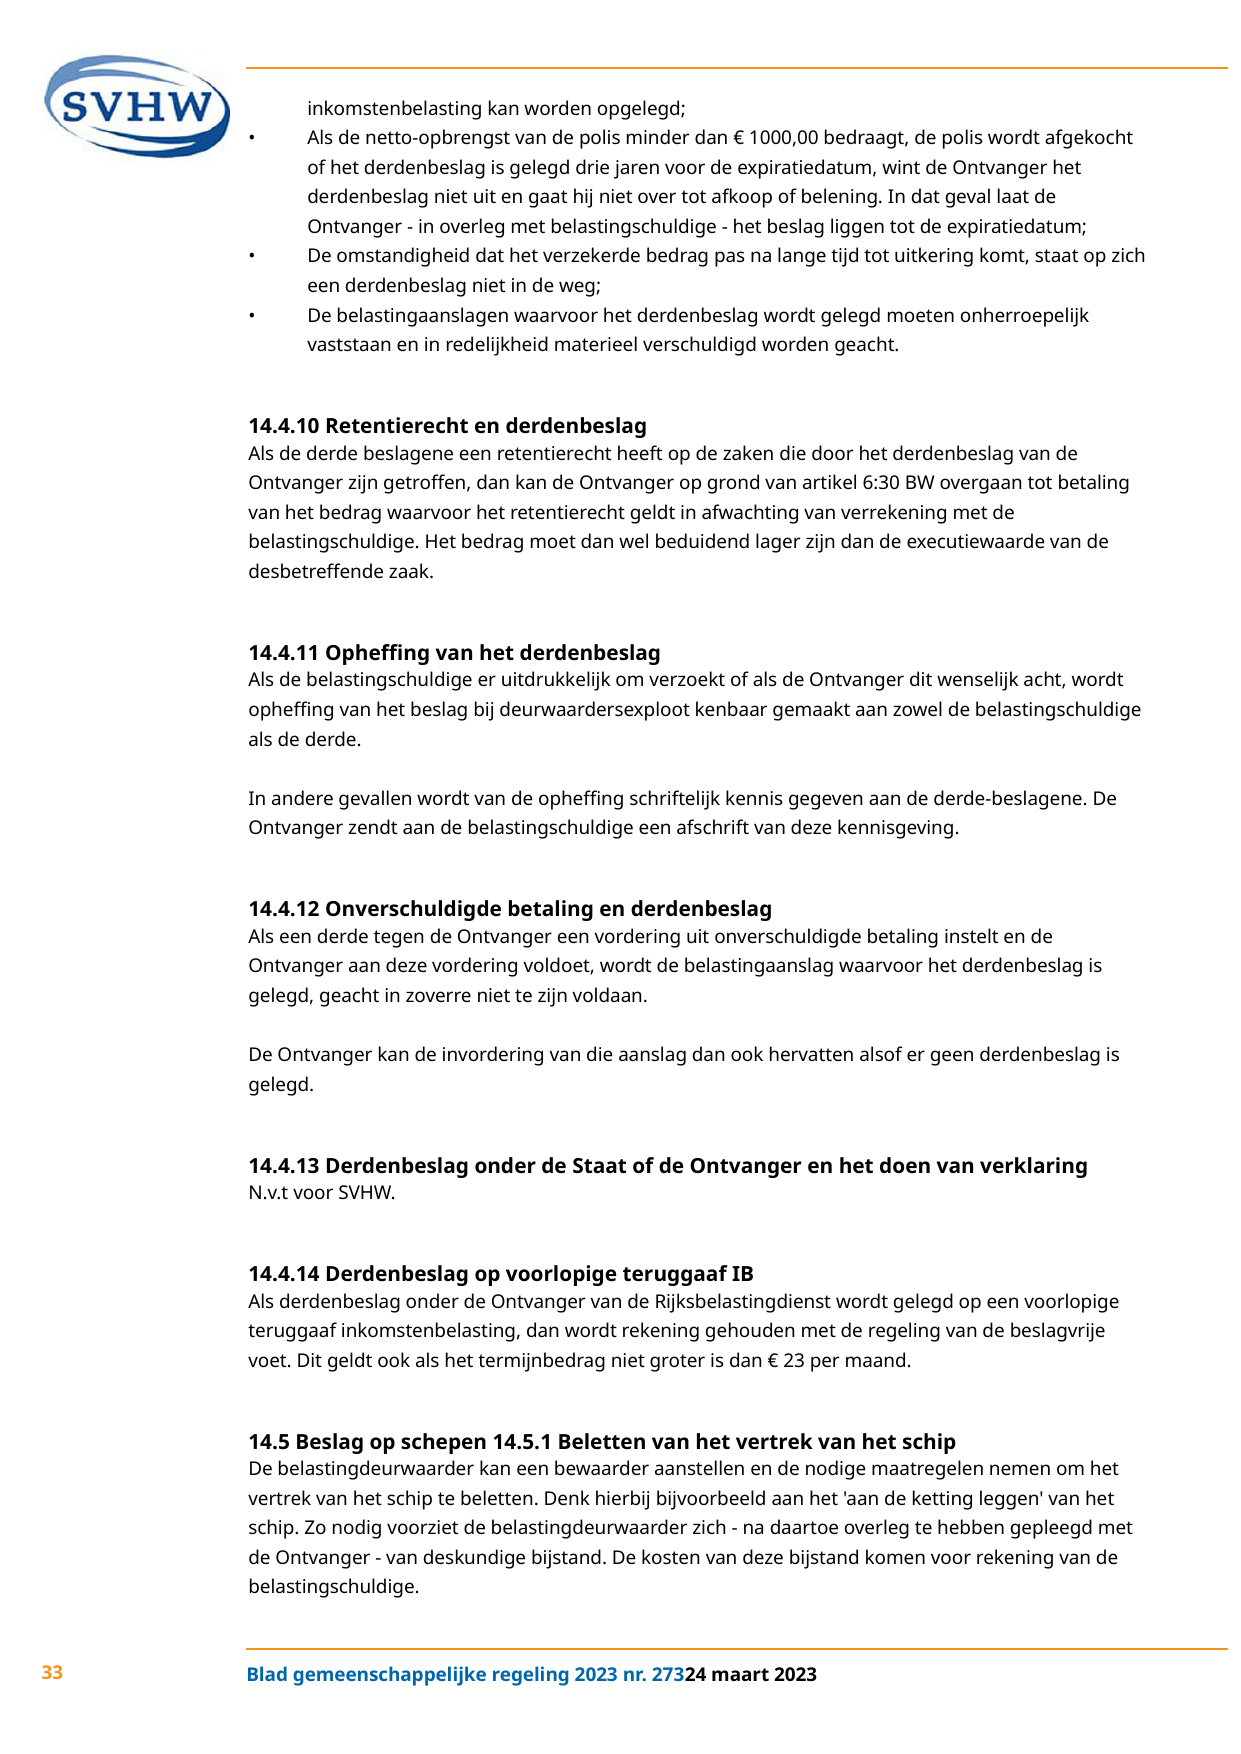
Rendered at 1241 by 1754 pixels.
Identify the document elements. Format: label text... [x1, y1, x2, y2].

list Als de netto-opbrengst van de polis minder dan € 1000,00 bedraagt, de polis wordt afgekocht of het derdenbeslag is gelegd drie jaren voor de expiratiedatum, wint de Ontvanger het derdenbeslag niet uit en gaat hij niet over tot afkoop of belening. In dat geval laat de Ontvanger - in overleg met belastingschuldige - het beslag liggen tot de expiratiedatum; [248, 124, 1152, 239]
text Als derdenbeslag onder de Ontvanger van de Rijksbelastingdienst wordt gelegd op een voorlopige teruggaaf inkomstenbelasting, dan wordt rekening gehouden met de regeling van de beslagvrije voet. Dit geldt ook als het termijnbedrag niet groter is dan € 23 per maand. [248, 1288, 1152, 1373]
text 14.4.13 Derdenbeslag onder de Staat of de Ontvanger en het doen van verklaring [248, 1151, 1152, 1179]
text In andere gevallen wordt van de opheffing schriftelijk kennis gegeven aan de derde-beslagene. De Ontvanger zendt aan de belastingschuldige een afschrift van deze kennisgeving. [248, 785, 1152, 840]
picture [41, 47, 231, 172]
text 14.4.12 Onverschuldigde betaling en derdenbeslag [248, 894, 1152, 923]
list De belastingaanslagen waarvoor het derdenbeslag wordt gelegd moeten onherroepelijk vaststaan en in redelijkheid materieel verschuldigd worden geacht. [248, 302, 1152, 357]
text 14.4.10 Retentierecht en derdenbeslag [248, 411, 1152, 440]
text Als de derde beslagene een retentierecht heeft op de zaken die door het derdenbeslag van de Ontvanger zijn getroffen, dan kan de Ontvanger op grond van artikel 6:30 BW overgaan tot betaling van het bedrag waarvoor het retentierecht geldt in afwachting van verrekening met de belastingschuldige. Het bedrag moet dan wel beduidend lager zijn dan de executiewaarde van de desbetreffende zaak. [248, 440, 1152, 584]
list inkomstenbelasting kan worden opgelegd; [248, 95, 1152, 121]
text N.v.t voor SVHW. [248, 1179, 1152, 1205]
text 14.4.11 Opheffing van het derdenbeslag [248, 638, 1152, 667]
text Als de belastingschuldige er uitdrukkelijk om verzoekt of als de Ontvanger dit wenselijk acht, wordt opheffing van het beslag bij deurwaardersexploot kenbaar gemaakt aan zowel de belastingschuldige als de derde. [248, 667, 1152, 752]
list De omstandigheid dat het verzekerde bedrag pas na lange tijd tot uitkering komt, staat op zich een derdenbeslag niet in de weg; [248, 243, 1152, 298]
text De belastingdeurwaarder kan een bewaarder aanstellen en de nodige maatregelen nemen om het vertrek van het schip te beletten. Denk hierbij bijvoorbeeld aan het 'aan de ketting leggen' van het schip. Zo nodig voorziet de belastingdeurwaarder zich - na daartoe overleg te hebben gepleegd met de Ontvanger - van deskundige bijstand. De kosten van deze bijstand komen voor rekening van de belastingschuldige. [248, 1455, 1152, 1599]
text 14.4.14 Derdenbeslag op voorlopige teruggaaf IB [248, 1259, 1152, 1288]
text 14.5 Beslag op schepen 14.5.1 Beletten van het vertrek van het schip [248, 1427, 1152, 1455]
text Als een derde tegen de Ontvanger een vordering uit onverschuldigde betaling instelt en de Ontvanger aan deze vordering voldoet, wordt de belastingaanslag waarvoor het derdenbeslag is gelegd, geacht in zoverre niet te zijn voldaan. [248, 923, 1152, 1008]
text De Ontvanger kan de invordering van die aanslag dan ook hervatten alsof er geen derdenbeslag is gelegd. [248, 1041, 1152, 1097]
